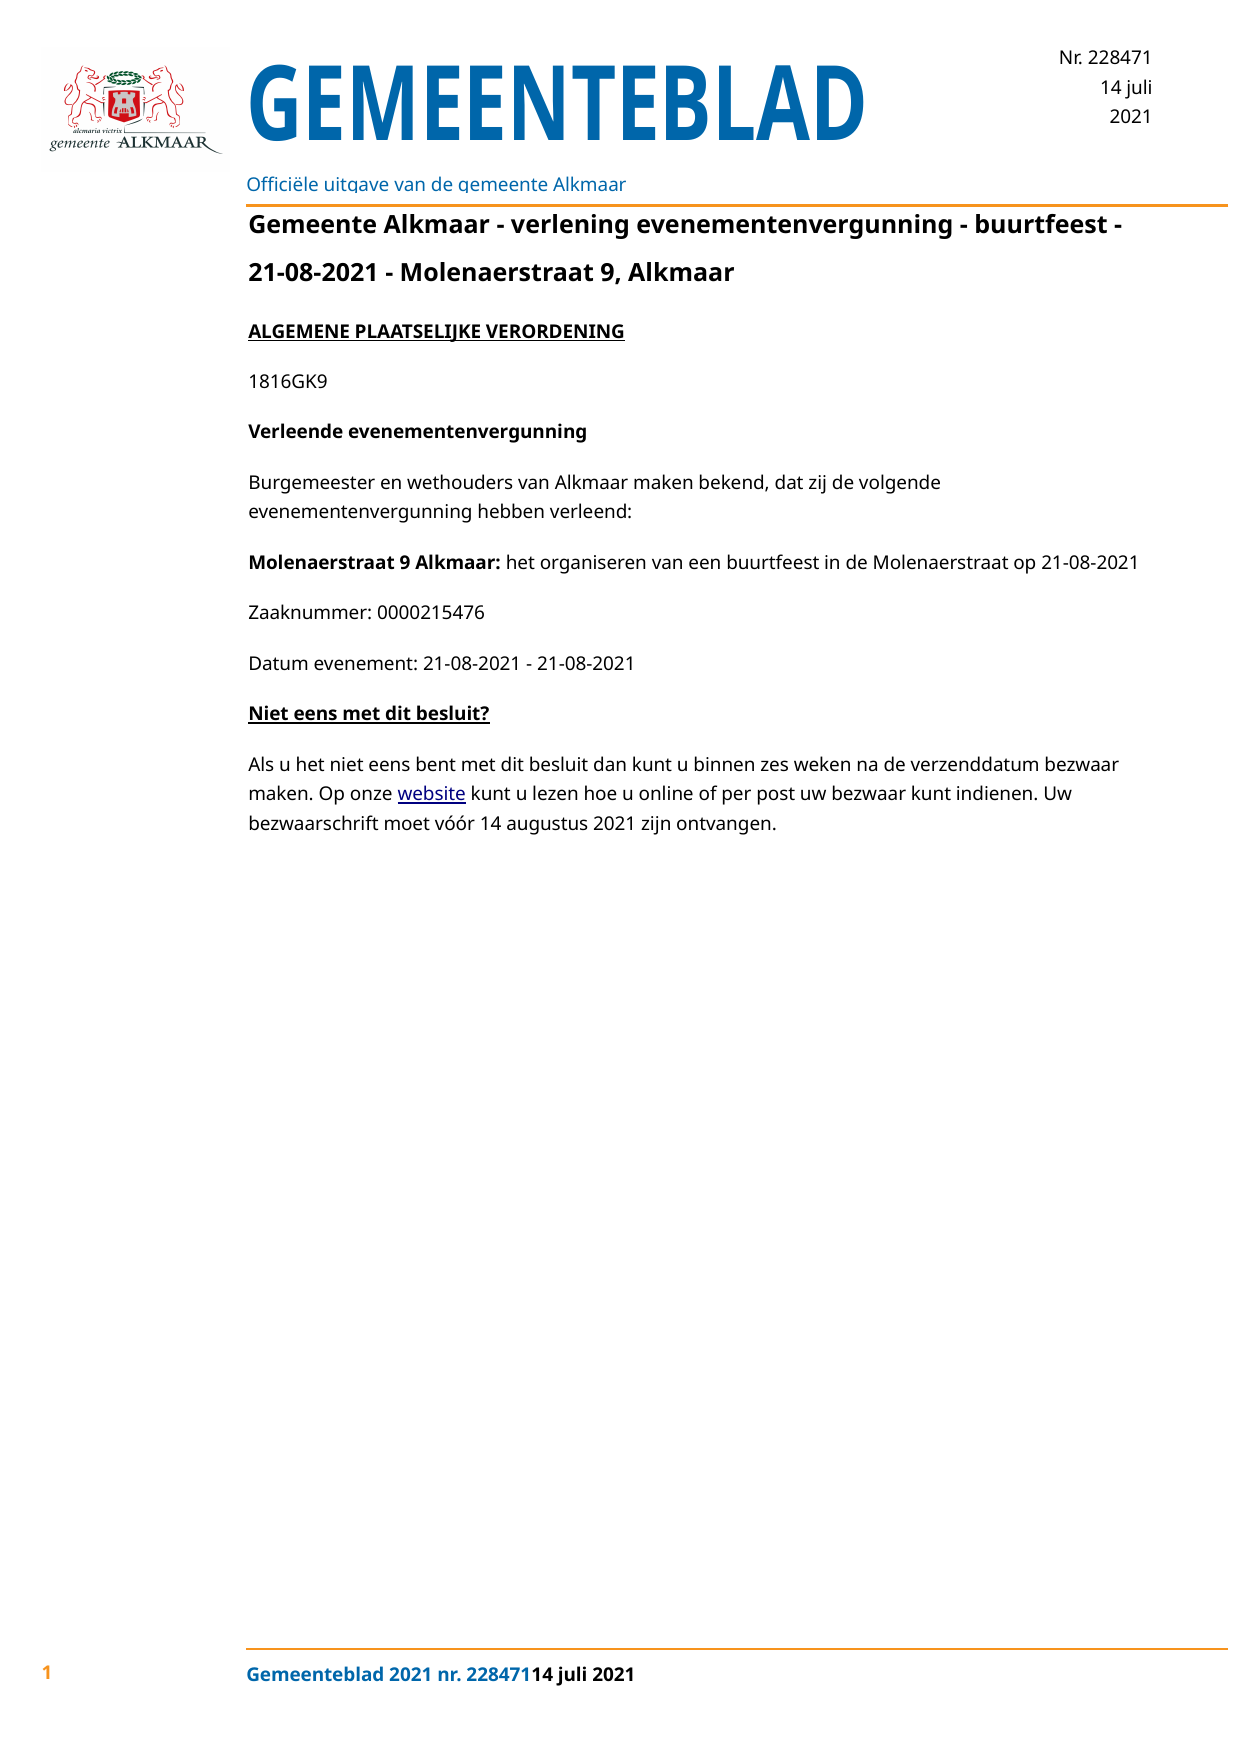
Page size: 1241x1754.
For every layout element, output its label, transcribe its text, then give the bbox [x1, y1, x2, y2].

text ALGEMENE PLAATSELIJKE VERORDENING [248, 318, 1152, 344]
text Zaaknummer: 0000215476 [248, 599, 1152, 625]
text 1816GK9 [248, 368, 1152, 394]
text Burgemeester en wethouders van Alkmaar maken bekend, dat zij de volgende evenementenvergunning hebben verleend: [248, 469, 1152, 524]
text Gemeente Alkmaar - verlening evenementenvergunning - buurtfeest - 21-08-2021 - Molenaerstraat 9, Alkmaar [248, 207, 1152, 288]
picture [41, 47, 231, 172]
text Datum evenement: 21-08-2021 - 21-08-2021 [248, 650, 1152, 676]
text Als u het niet eens bent met dit besluit dan kunt u binnen zes weken na de verzenddatum bezwaar maken. Op onze website kunt u lezen hoe u online of per post uw bezwaar kunt indienen. Uw bezwaarschrift moet vóór 14 augustus 2021 zijn ontvangen. [248, 751, 1152, 836]
text Verleende evenementenvergunning [248, 419, 1152, 444]
text Molenaerstraat 9 Alkmaar: het organiseren van een buurtfeest in de Molenaerstraat op 21-08-2021 [248, 549, 1152, 575]
text Niet eens met dit besluit? [248, 700, 1152, 726]
